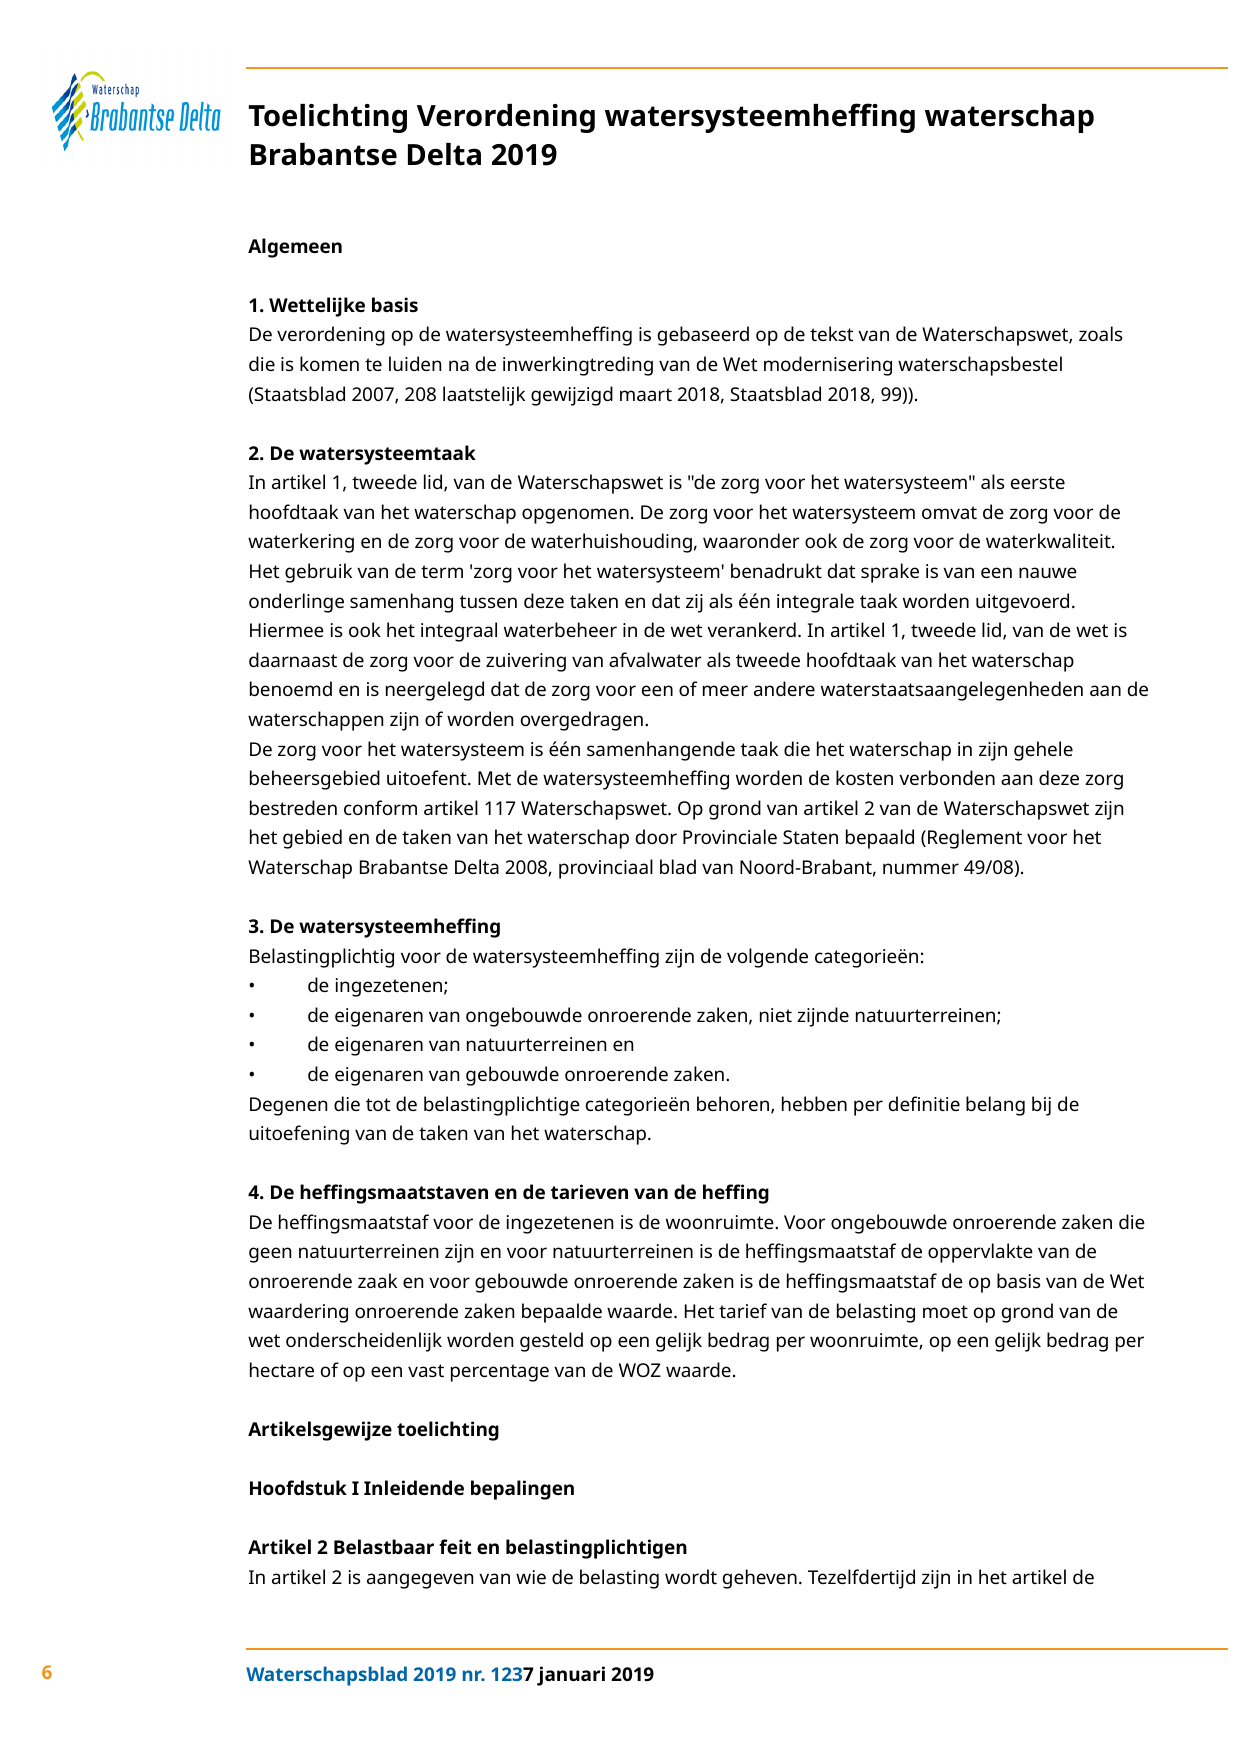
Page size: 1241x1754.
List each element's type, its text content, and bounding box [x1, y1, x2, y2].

text Artikelsgewijze toelichting [248, 1416, 1152, 1442]
text De zorg voor het watersysteem is één samenhangende taak die het waterschap in zijn gehele beheersgebied uitoefent. Met de watersysteemheffing worden de kosten verbonden aan deze zorg bestreden conform artikel 117 Waterschapswet. Op grond van artikel 2 van de Waterschapswet zijn het gebied en de taken van het waterschap door Provinciale Staten bepaald (Reglement voor het Waterschap Brabantse Delta 2008, provinciaal blad van Noord-Brabant, nummer 49/08). [248, 736, 1152, 880]
text 2. De watersysteemtaak [248, 440, 1152, 466]
text In artikel 1, tweede lid, van de Waterschapswet is "de zorg voor het watersysteem" als eerste hoofdtaak van het waterschap opgenomen. De zorg voor het watersysteem omvat de zorg voor de waterkering en de zorg voor de waterhuishouding, waaronder ook de zorg voor de waterkwaliteit. Het gebruik van de term 'zorg voor het watersysteem' benadrukt dat sprake is van een nauwe onderlinge samenhang tussen deze taken en dat zij als één integrale taak worden uitgevoerd. Hiermee is ook het integraal waterbeheer in de wet verankerd. In artikel 1, tweede lid, van de wet is daarnaast de zorg voor de zuivering van afvalwater als tweede hoofdtaak van het waterschap benoemd en is neergelegd dat de zorg voor een of meer andere waterstaatsaangelegenheden aan de waterschappen zijn of worden overgedragen. [248, 469, 1152, 732]
list de eigenaren van natuurterreinen en [248, 1032, 1152, 1057]
list de eigenaren van gebouwde onroerende zaken. [248, 1061, 1152, 1087]
text Algemeen [248, 233, 1152, 259]
text De verordening op de watersysteemheffing is gebaseerd op de tekst van de Waterschapswet, zoals die is komen te luiden na de inwerkingtreding van de Wet modernisering waterschapsbestel (Staatsblad 2007, 208 laatstelijk gewijzigd maart 2018, Staatsblad 2018, 99)). [248, 322, 1152, 407]
text 3. De watersysteemheffing [248, 913, 1152, 939]
text Degenen die tot de belastingplichtige categorieën behoren, hebben per definitie belang bij de uitoefening van de taken van het waterschap. [248, 1091, 1152, 1146]
picture [41, 47, 231, 172]
text Belastingplichtig voor de watersysteemheffing zijn de volgende categorieën: [248, 943, 1152, 969]
text 1. Wettelijke basis [248, 292, 1152, 318]
text Hoofdstuk I Inleidende bepalingen [248, 1475, 1152, 1501]
text Artikel 2 Belastbaar feit en belastingplichtigen [248, 1534, 1152, 1560]
list de ingezetenen; [248, 972, 1152, 998]
list de eigenaren van ongebouwde onroerende zaken, niet zijnde natuurterreinen; [248, 1002, 1152, 1028]
text 4. De heffingsmaatstaven en de tarieven van de heffing [248, 1179, 1152, 1205]
text De heffingsmaatstaf voor de ingezetenen is de woonruimte. Voor ongebouwde onroerende zaken die geen natuurterreinen zijn en voor natuurterreinen is de heffingsmaatstaf de oppervlakte van de onroerende zaak en voor gebouwde onroerende zaken is de heffingsmaatstaf de op basis van de Wet waardering onroerende zaken bepaalde waarde. Het tarief van de belasting moet op grond van de wet onderscheidenlijk worden gesteld op een gelijk bedrag per woonruimte, op een gelijk bedrag per hectare of op een vast percentage van de WOZ waarde. [248, 1209, 1152, 1383]
text Toelichting Verordening watersysteemheffing waterschap Brabantse Delta 2019 [248, 95, 1152, 174]
text In artikel 2 is aangegeven van wie de belasting wordt geheven. Tezelfdertijd zijn in het artikel de [248, 1564, 1152, 1590]
